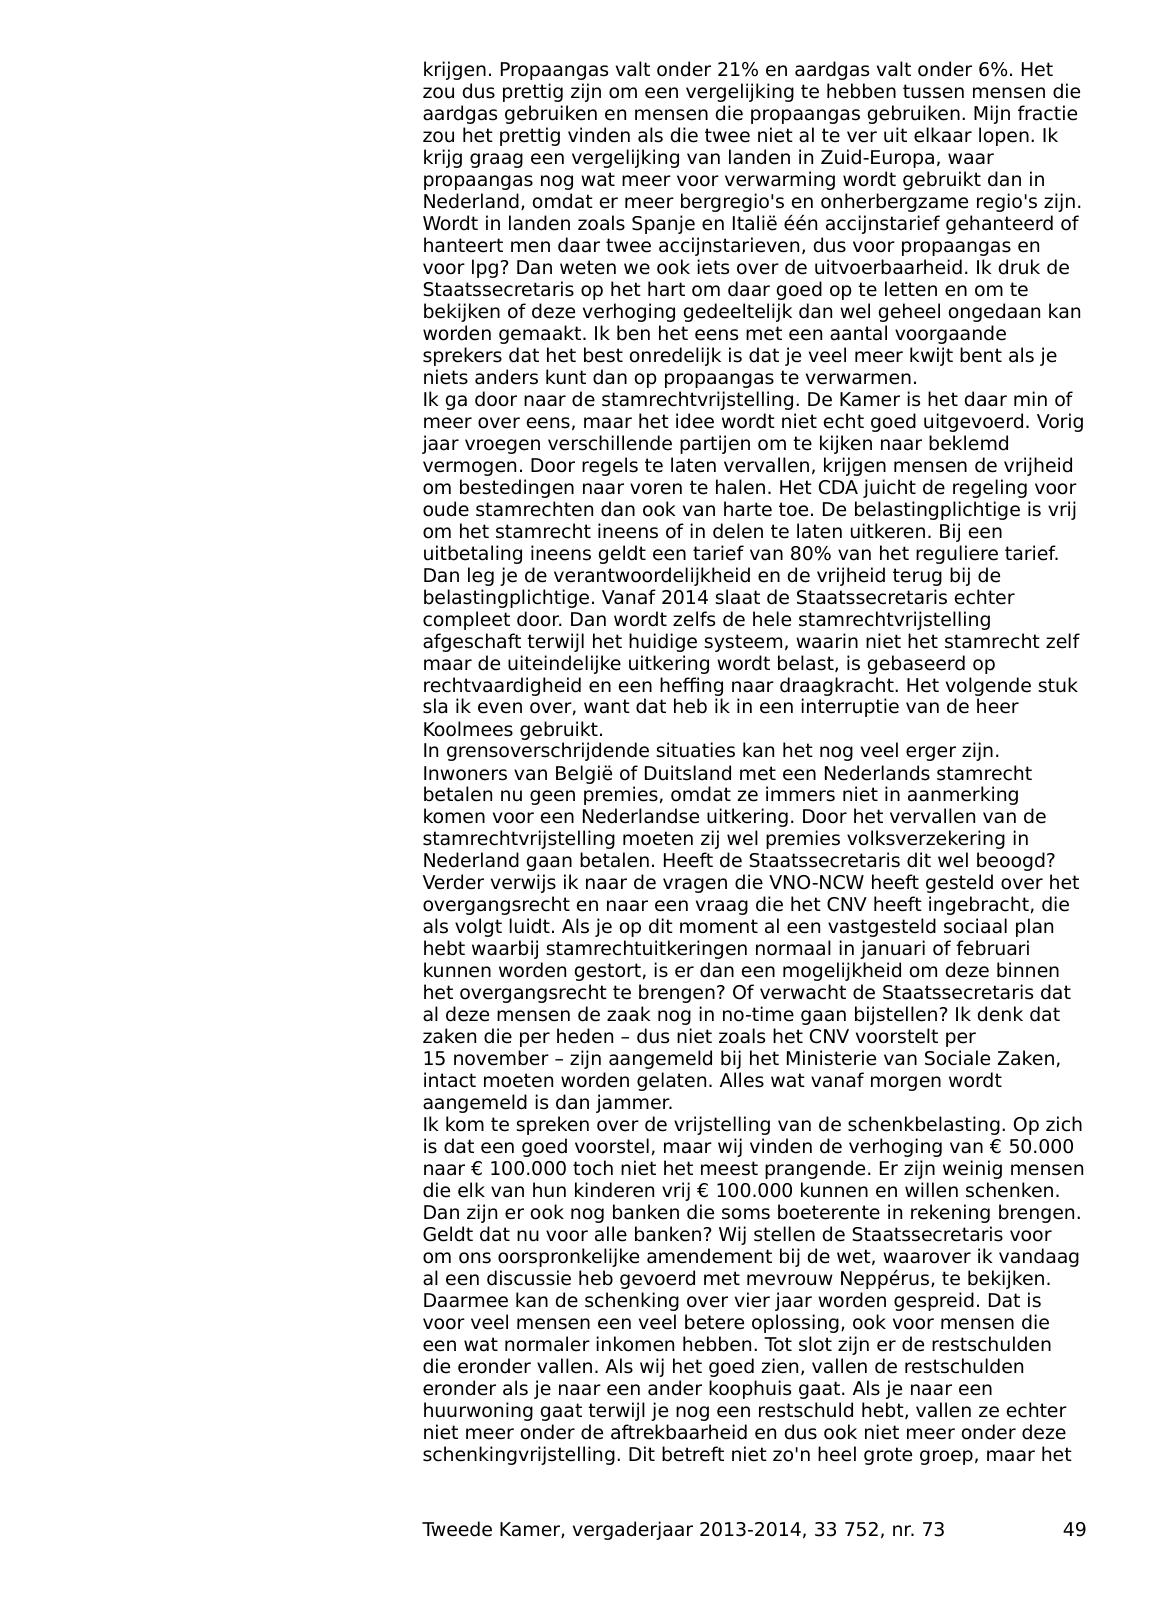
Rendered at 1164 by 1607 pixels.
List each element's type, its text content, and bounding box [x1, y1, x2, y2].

text In grensoverschrijdende situaties kan het nog veel erger zijn. Inwoners van België of Duitsland met een Nederlands stamrecht betalen nu geen premies, omdat ze immers niet in aanmerking komen voor een Nederlandse uitkering. Door het vervallen van de stamrechtvrijstelling moeten zij wel premies volksverzekering in Nederland gaan betalen. Heeft de Staatssecretaris dit wel beoogd? Verder verwijs ik naar de vragen die VNO-NCW heeft gesteld over het overgangsrecht en naar een vraag die het CNV heeft ingebracht, die als volgt luidt. Als je op dit moment al een vastgesteld sociaal plan hebt waarbij stamrechtuitkeringen normaal in januari of februari kunnen worden gestort, is er dan een mogelijkheid om deze binnen het overgangsrecht te brengen? Of verwacht de Staatssecretaris dat al deze mensen de zaak nog in no-time gaan bijstellen? Ik denk dat zaken die per heden – dus niet zoals het CNV voorstelt per 15 november – zijn aangemeld bij het Ministerie van Sociale Zaken, intact moeten worden gelaten. Alles wat vanaf morgen wordt aangemeld is dan jammer. [422, 740, 1087, 1114]
text krijgen. Propaangas valt onder 21% en aardgas valt onder 6%. Het zou dus prettig zijn om een vergelijking te hebben tussen mensen die aardgas gebruiken en mensen die propaangas gebruiken. Mijn fractie zou het prettig vinden als die twee niet al te ver uit elkaar lopen. Ik krijg graag een vergelijking van landen in Zuid-Europa, waar propaangas nog wat meer voor verwarming wordt gebruikt dan in Nederland, omdat er meer bergregio's en onherbergzame regio's zijn. Wordt in landen zoals Spanje en Italië één accijnstarief gehanteerd of hanteert men daar twee accijnstarieven, dus voor propaangas en voor lpg? Dan weten we ook iets over de uitvoerbaarheid. Ik druk de Staatssecretaris op het hart om daar goed op te letten en om te bekijken of deze verhoging gedeeltelijk dan wel geheel ongedaan kan worden gemaakt. Ik ben het eens met een aantal voorgaande sprekers dat het best onredelijk is dat je veel meer kwijt bent als je niets anders kunt dan op propaangas te verwarmen. [422, 59, 1087, 389]
text Ik kom te spreken over de vrijstelling van de schenkbelasting. Op zich is dat een goed voorstel, maar wij vinden de verhoging van € 50.000 naar € 100.000 toch niet het meest prangende. Er zijn weinig mensen die elk van hun kinderen vrij € 100.000 kunnen en willen schenken. Dan zijn er ook nog banken die soms boeterente in rekening brengen. Geldt dat nu voor alle banken? Wij stellen de Staatssecretaris voor om ons oorspronkelijke amendement bij de wet, waarover ik vandaag al een discussie heb gevoerd met mevrouw Neppérus, te bekijken. Daarmee kan de schenking over vier jaar worden gespreid. Dat is voor veel mensen een veel betere oplossing, ook voor mensen die een wat normaler inkomen hebben. Tot slot zijn er de restschulden die eronder vallen. Als wij het goed zien, vallen de restschulden eronder als je naar een ander koophuis gaat. Als je naar een huurwoning gaat terwijl je nog een restschuld hebt, vallen ze echter niet meer onder de aftrekbaarheid en dus ook niet meer onder deze schenkingvrijstelling. Dit betreft niet zo'n heel grote groep, maar het [422, 1114, 1087, 1466]
text Ik ga door naar de stamrechtvrijstelling. De Kamer is het daar min of meer over eens, maar het idee wordt niet echt goed uitgevoerd. Vorig jaar vroegen verschillende partijen om te kijken naar beklemd vermogen. Door regels te laten vervallen, krijgen mensen de vrijheid om bestedingen naar voren te halen. Het CDA juicht de regeling voor oude stamrechten dan ook van harte toe. De belastingplichtige is vrij om het stamrecht ineens of in delen te laten uitkeren. Bij een uitbetaling ineens geldt een tarief van 80% van het reguliere tarief. Dan leg je de verantwoordelijkheid en de vrijheid terug bij de belastingplichtige. Vanaf 2014 slaat de Staatssecretaris echter compleet door. Dan wordt zelfs de hele stamrechtvrijstelling afgeschaft terwijl het huidige systeem, waarin niet het stamrecht zelf maar de uiteindelijke uitkering wordt belast, is gebaseerd op rechtvaardigheid en een heffing naar draagkracht. Het volgende stuk sla ik even over, want dat heb ik in een interruptie van de heer Koolmees gebruikt. [422, 389, 1087, 740]
